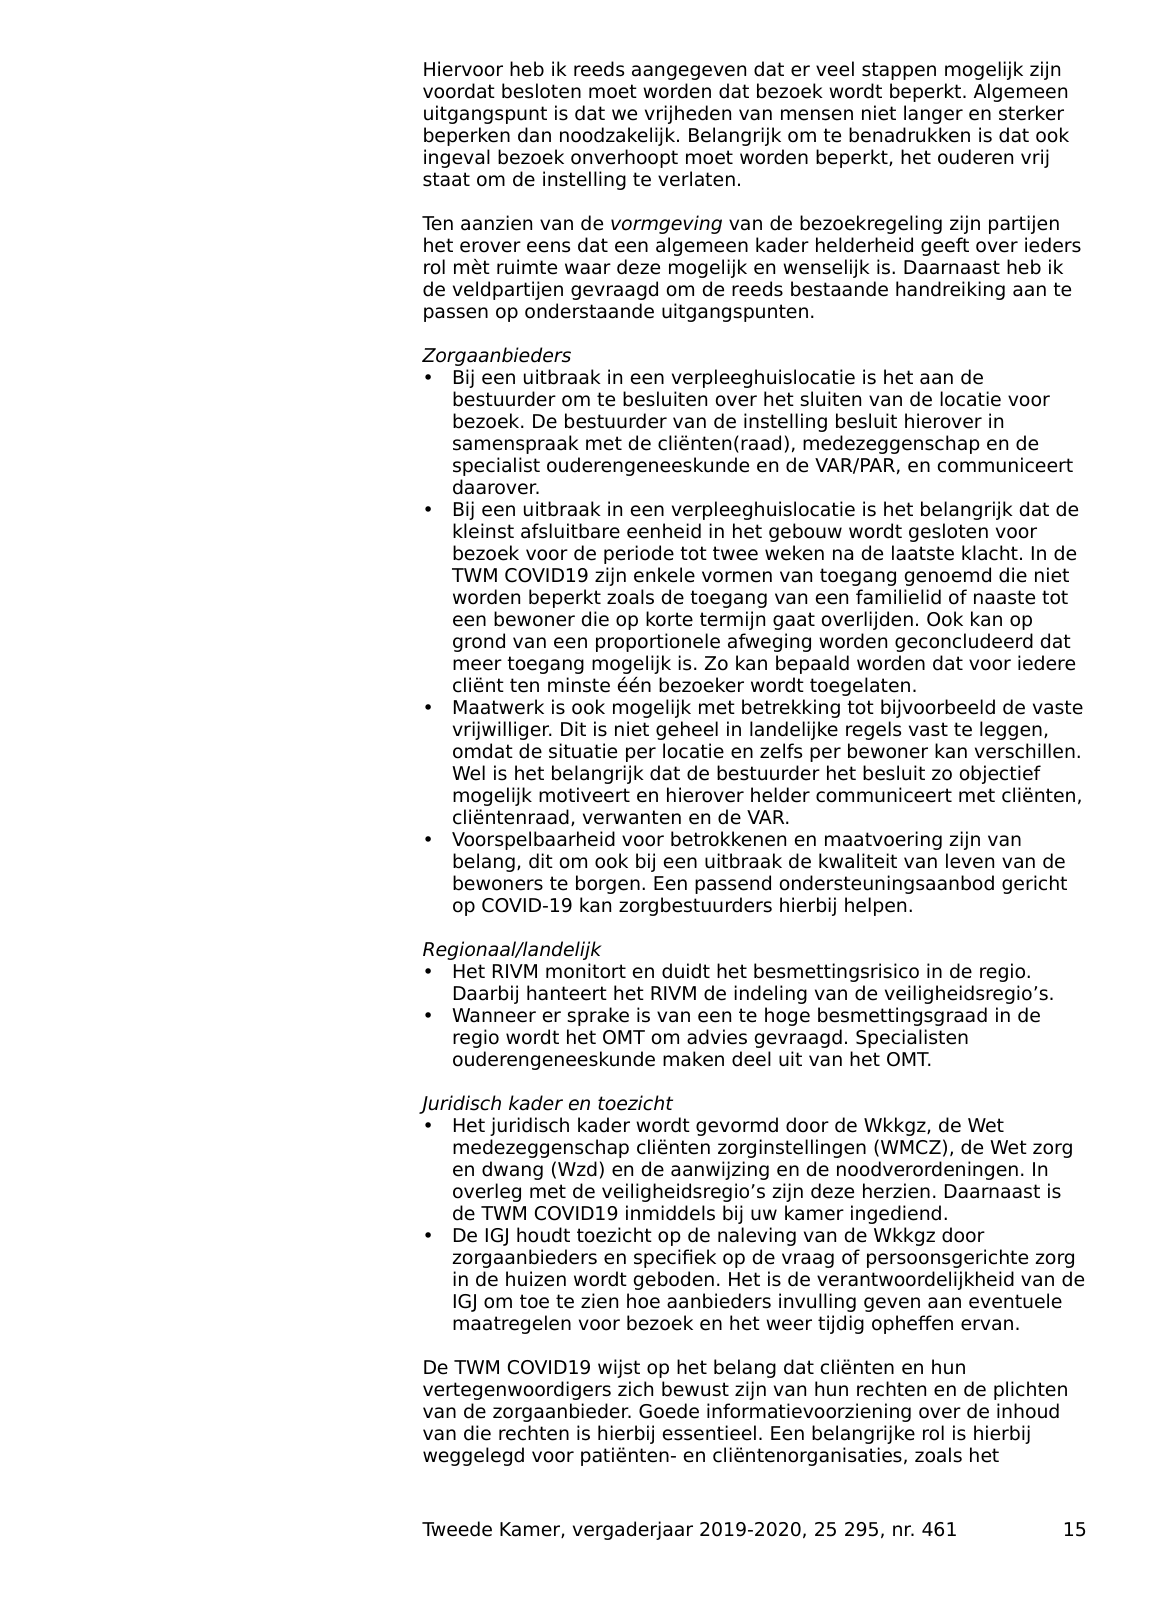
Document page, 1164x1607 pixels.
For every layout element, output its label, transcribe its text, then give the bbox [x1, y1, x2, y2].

text • Het juridisch kader wordt gevormd door de Wkkgz, de Wet medezeggenschap cliënten zorginstellingen (WMCZ), de Wet zorg en dwang (Wzd) en de aanwijzing en de noodverordeningen. In overleg met de veiligheidsregio’s zijn deze herzien. Daarnaast is de TWM COVID19 inmiddels bij uw kamer ingediend. [422, 1115, 1087, 1225]
text • Maatwerk is ook mogelijk met betrekking tot bijvoorbeeld de vaste vrijwilliger. Dit is niet geheel in landelijke regels vast te leggen, omdat de situatie per locatie en zelfs per bewoner kan verschillen. Wel is het belangrijk dat de bestuurder het besluit zo objectief mogelijk motiveert en hierover helder communiceert met cliënten, cliëntenraad, verwanten en de VAR. [422, 697, 1087, 829]
text • Bij een uitbraak in een verpleeghuislocatie is het aan de bestuurder om te besluiten over het sluiten van de locatie voor bezoek. De bestuurder van de instelling besluit hierover in samenspraak met de cliënten(raad), medezeggenschap en de specialist ouderengeneeskunde en de VAR/PAR, en communiceert daarover. [422, 367, 1087, 499]
text • Voorspelbaarheid voor betrokkenen en maatvoering zijn van belang, dit om ook bij een uitbraak de kwaliteit van leven van de bewoners te borgen. Een passend ondersteuningsaanbod gericht op COVID-19 kan zorgbestuurders hierbij helpen. [422, 829, 1087, 917]
text • De IGJ houdt toezicht op de naleving van de Wkkgz door zorgaanbieders en specifiek op de vraag of persoonsgerichte zorg in de huizen wordt geboden. Het is de verantwoordelijkheid van de IGJ om toe te zien hoe aanbieders invulling geven aan eventuele maatregelen voor bezoek en het weer tijdig opheffen ervan. [422, 1225, 1087, 1335]
text De TWM COVID19 wijst op het belang dat cliënten en hun vertegenwoordigers zich bewust zijn van hun rechten en de plichten van de zorgaanbieder. Goede informatievoorziening over de inhoud van die rechten is hierbij essentieel. Een belangrijke rol is hierbij weggelegd voor patiënten- en cliëntenorganisaties, zoals het [422, 1357, 1087, 1467]
text Hiervoor heb ik reeds aangegeven dat er veel stappen mogelijk zijn voordat besloten moet worden dat bezoek wordt beperkt. Algemeen uitgangspunt is dat we vrijheden van mensen niet langer en sterker beperken dan noodzakelijk. Belangrijk om te benadrukken is dat ook ingeval bezoek onverhoopt moet worden beperkt, het ouderen vrij staat om de instelling te verlaten. [422, 59, 1087, 191]
text • Bij een uitbraak in een verpleeghuislocatie is het belangrijk dat de kleinst afsluitbare eenheid in het gebouw wordt gesloten voor bezoek voor de periode tot twee weken na de laatste klacht. In de TWM COVID19 zijn enkele vormen van toegang genoemd die niet worden beperkt zoals de toegang van een familielid of naaste tot een bewoner die op korte termijn gaat overlijden. Ook kan op grond van een proportionele afweging worden geconcludeerd dat meer toegang mogelijk is. Zo kan bepaald worden dat voor iedere cliënt ten minste één bezoeker wordt toegelaten. [422, 499, 1087, 697]
subtitle Regionaal/landelijk [422, 939, 1087, 961]
text • Het RIVM monitort en duidt het besmettingsrisico in de regio. Daarbij hanteert het RIVM de indeling van de veiligheidsregio’s. [422, 961, 1087, 1005]
text Ten aanzien van de vormgeving van de bezoekregeling zijn partijen het erover eens dat een algemeen kader helderheid geeft over ieders rol mèt ruimte waar deze mogelijk en wenselijk is. Daarnaast heb ik de veldpartijen gevraagd om de reeds bestaande handreiking aan te passen op onderstaande uitgangspunten. [422, 213, 1087, 323]
text • Wanneer er sprake is van een te hoge besmettingsgraad in de regio wordt het OMT om advies gevraagd. Specialisten ouderengeneeskunde maken deel uit van het OMT. [422, 1005, 1087, 1071]
subtitle Juridisch kader en toezicht [422, 1093, 1087, 1115]
subtitle Zorgaanbieders [422, 345, 1087, 367]
